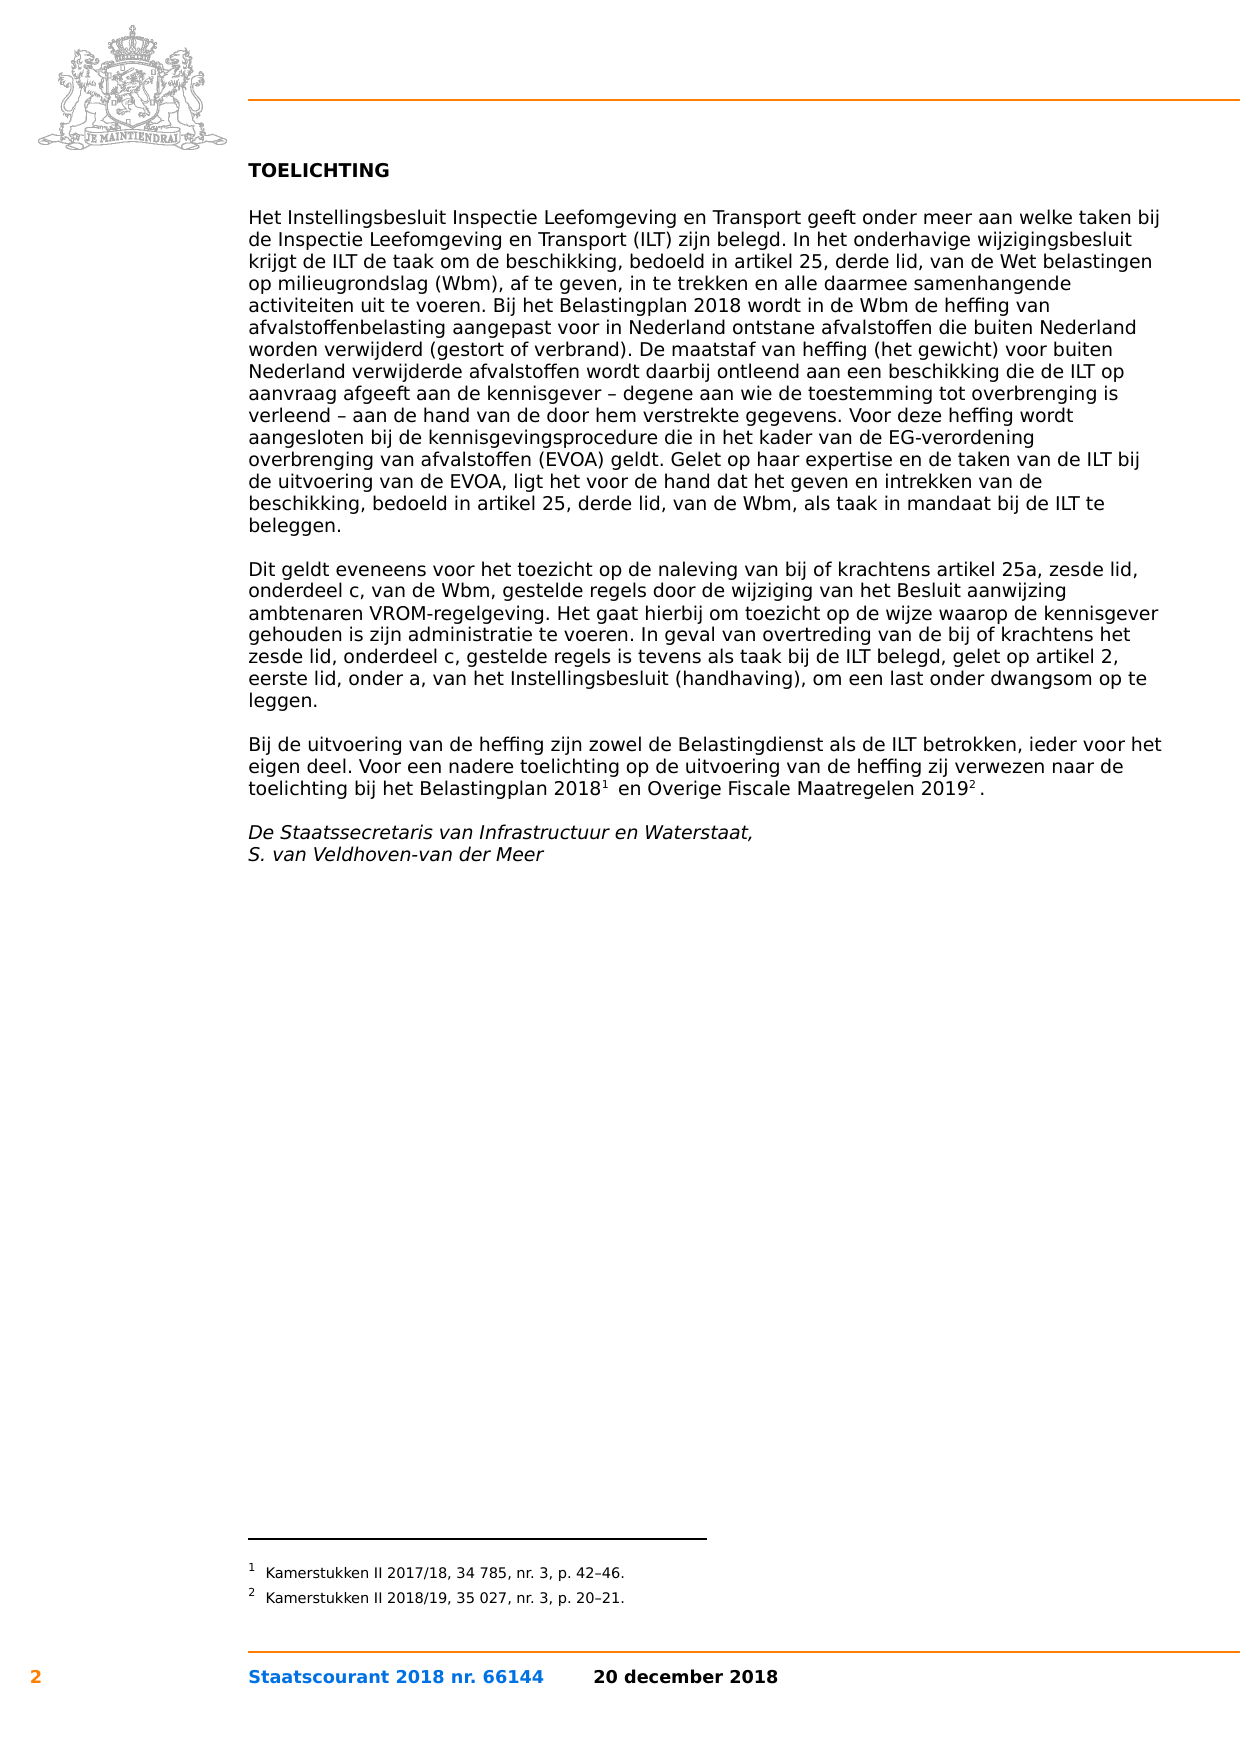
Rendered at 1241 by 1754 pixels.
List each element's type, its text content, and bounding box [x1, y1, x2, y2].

text Dit geldt eveneens voor het toezicht op de naleving van bij of krachtens artikel 25a, zesde lid, onderdeel c, van de Wbm, gestelde regels door de wijziging van het Besluit aanwijzing ambtenaren VROM-regelgeving. Het gaat hierbij om toezicht op de wijze waarop de kennisgever gehouden is zijn administratie te voeren. In geval van overtreding van de bij of krachtens het zesde lid, onderdeel c, gestelde regels is tevens als taak bij de ILT belegd, gelet op artikel 2, eerste lid, onder a, van het Instellingsbesluit (handhaving), om een last onder dwangsom op te leggen. [248, 558, 1163, 712]
text Het Instellingsbesluit Inspectie Leefomgeving en Transport geeft onder meer aan welke taken bij de Inspectie Leefomgeving en Transport (ILT) zijn belegd. In het onderhavige wijzigingsbesluit krijgt de ILT de taak om de beschikking, bedoeld in artikel 25, derde lid, van de Wet belastingen op milieugrondslag (Wbm), af te geven, in te trekken en alle daarmee samenhangende activiteiten uit te voeren. Bij het Belastingplan 2018 wordt in de Wbm de heffing van afvalstoffenbelasting aangepast voor in Nederland ontstane afvalstoffen die buiten Nederland worden verwijderd (gestort of verbrand). De maatstaf van heffing (het gewicht) voor buiten Nederland verwijderde afvalstoffen wordt daarbij ontleend aan een beschikking die de ILT op aanvraag afgeeft aan de kennisgever – degene aan wie de toestemming tot overbrenging is verleend – aan de hand van de door hem verstrekte gegevens. Voor deze heffing wordt aangesloten bij de kennisgevingsprocedure die in het kader van de EG-verordening overbrenging van afvalstoffen (EVOA) geldt. Gelet op haar expertise en de taken van de ILT bij de uitvoering van de EVOA, ligt het voor de hand dat het geven en intrekken van de beschikking, bedoeld in artikel 25, derde lid, van de Wbm, als taak in mandaat bij de ILT te beleggen. [248, 207, 1163, 537]
text De Staatssecretaris van Infrastructuur en Waterstaat, S. van Veldhoven-van der Meer [248, 822, 1163, 866]
text Kamerstukken II 2017/18, 34 785, nr. 3, p. 42–46. [248, 1561, 1163, 1583]
subtitle TOELICHTING [248, 160, 1163, 182]
text Bij de uitvoering van de heffing zijn zowel de Belastingdienst als de ILT betrokken, ieder voor het eigen deel. Voor een nadere toelichting op de uitvoering van de heffing zij verwezen naar de toelichting bij het Belastingplan 2018 en Overige Fiscale Maatregelen 2019. [248, 734, 1163, 800]
picture [38, 25, 227, 150]
text Kamerstukken II 2018/19, 35 027, nr. 3, p. 20–21. [248, 1586, 1163, 1608]
